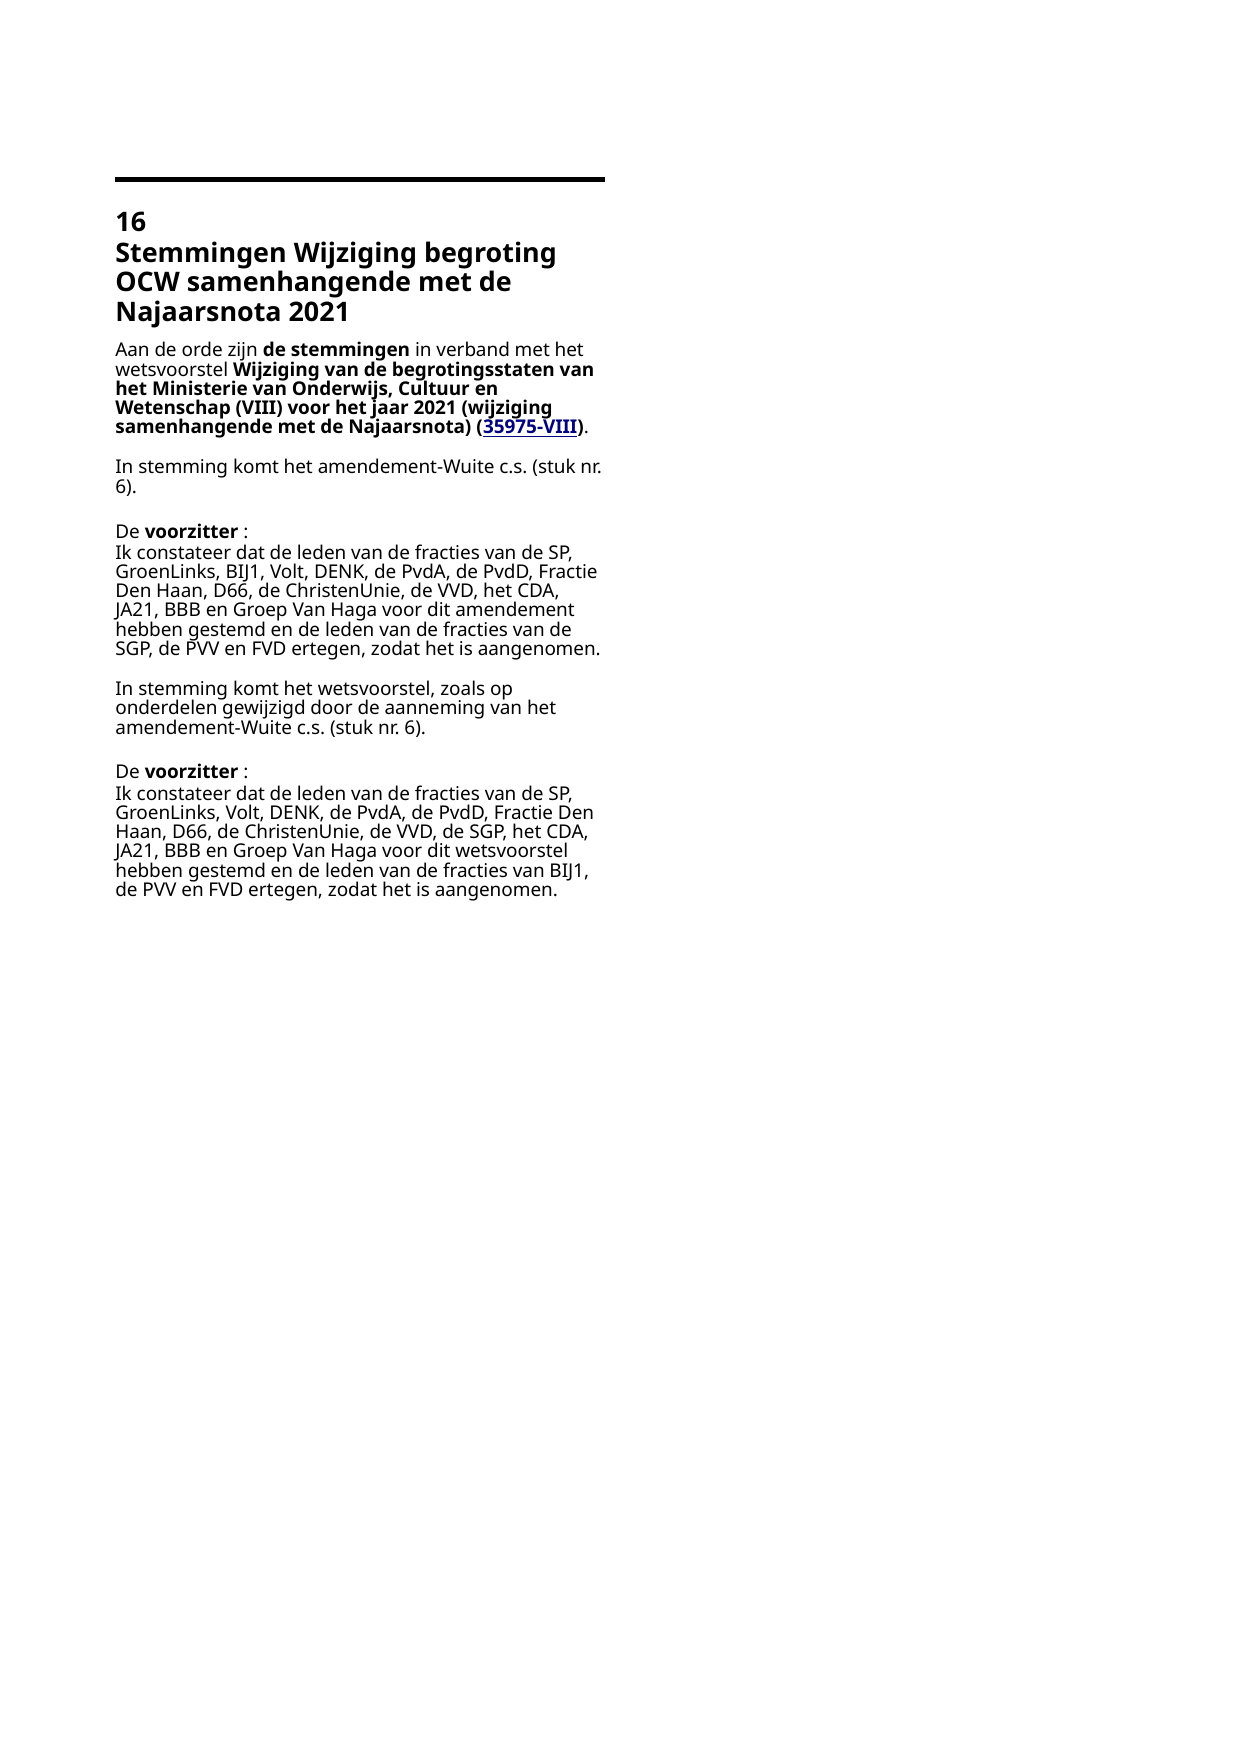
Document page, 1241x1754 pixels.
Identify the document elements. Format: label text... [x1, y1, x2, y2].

text Ik constateer dat de leden van de fracties van de SP, GroenLinks, BIJ1, Volt, DENK, de PvdA, de PvdD, Fractie Den Haan, D66, de ChristenUnie, de VVD, het CDA, JA21, BBB en Groep Van Haga voor dit amendement hebben gestemd en de leden van de fracties van de SGP, de PVV en FVD ertegen, zodat het is aangenomen. [115, 544, 605, 659]
text De voorzitter : [115, 518, 605, 544]
text De voorzitter : [115, 759, 605, 784]
text 16 [115, 203, 605, 239]
text Aan de orde zijn de stemmingen in verband met het wetsvoorstel Wijziging van de begrotingsstaten van het Ministerie van Onderwijs, Cultuur en Wetenschap (VIII) voor het jaar 2021 (wijziging samenhangende met de Najaarsnota) (35975-VIII). [115, 341, 605, 438]
text In stemming komt het wetsvoorstel, zoals op onderdelen gewijzigd door de aanneming van het amendement-Wuite c.s. (stuk nr. 6). [115, 680, 605, 738]
text Ik constateer dat de leden van de fracties van de SP, GroenLinks, Volt, DENK, de PvdA, de PvdD, Fractie Den Haan, D66, de ChristenUnie, de VVD, de SGP, het CDA, JA21, BBB en Groep Van Haga voor dit wetsvoorstel hebben gestemd en de leden van de fracties van BIJ1, de PVV en FVD ertegen, zodat het is aangenomen. [115, 784, 605, 900]
text In stemming komt het amendement-Wuite c.s. (stuk nr. 6). [115, 458, 605, 497]
text Stemmingen Wijziging begroting OCW samenhangende met de Najaarsnota 2021 [115, 239, 605, 341]
